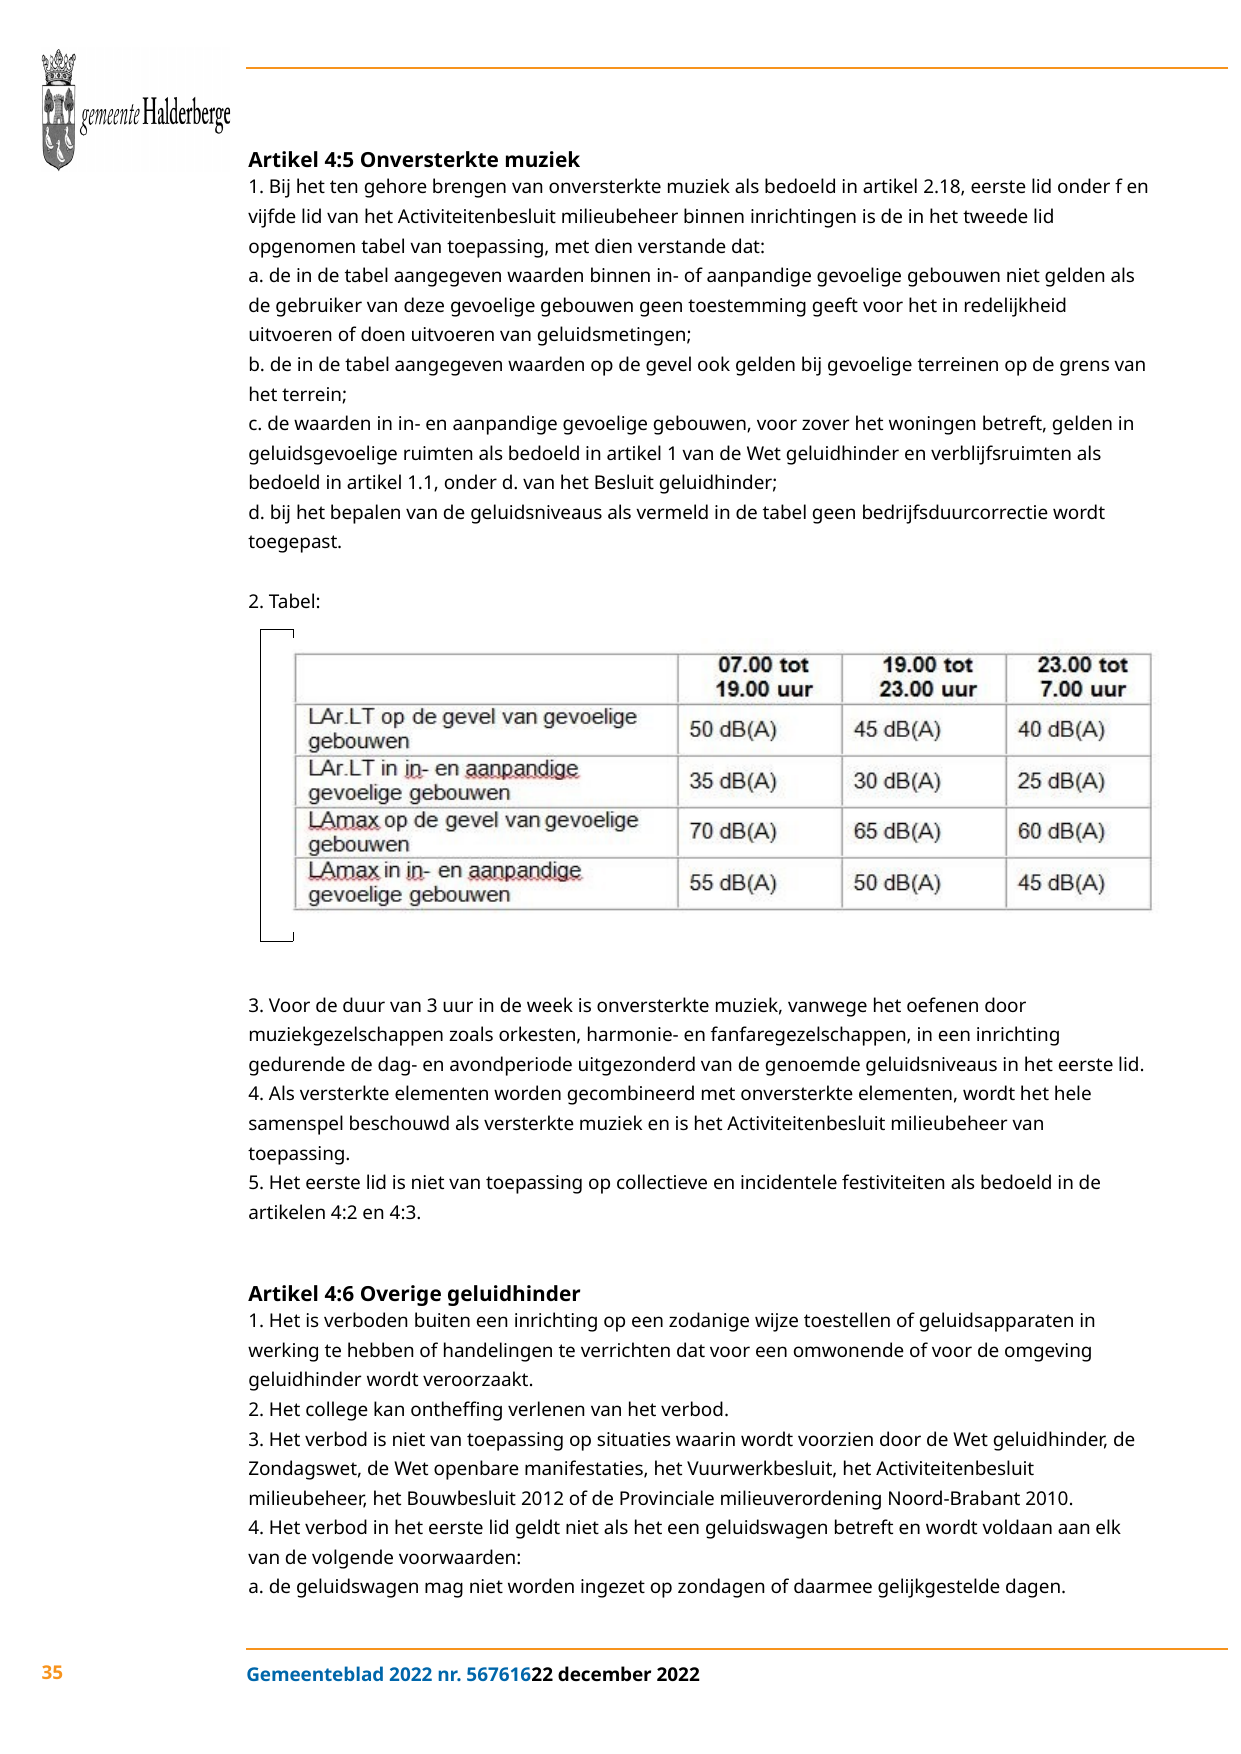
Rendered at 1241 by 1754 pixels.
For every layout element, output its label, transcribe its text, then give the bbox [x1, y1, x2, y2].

text a. de in de tabel aangegeven waarden binnen in- of aanpandige gevoelige gebouwen niet gelden als de gebruiker van deze gevoelige gebouwen geen toestemming geeft voor het in redelijkheid uitvoeren of doen uitvoeren van geluidsmetingen; [248, 262, 1152, 347]
text 3. Voor de duur van 3 uur in de week is onversterkte muziek, vanwege het oefenen door muziekgezelschappen zoals orkesten, harmonie- en fanfaregezelschappen, in een inrichting gedurende de dag- en avondperiode uitgezonderd van de genoemde geluidsniveaus in het eerste lid. [248, 992, 1152, 1077]
text 2. Het college kan ontheffing verlenen van het verbod. [248, 1396, 1152, 1422]
text Artikel 4:6 Overige geluidhinder [248, 1279, 1152, 1307]
picture [268, 638, 1173, 932]
text 1. Het is verboden buiten een inrichting op een zodanige wijze toestellen of geluidsapparaten in werking te hebben of handelingen te verrichten dat voor een omwonende of voor de omgeving geluidhinder wordt veroorzaakt. [248, 1307, 1152, 1392]
text a. de geluidswagen mag niet worden ingezet op zondagen of daarmee gelijkgestelde dagen. [248, 1574, 1152, 1599]
text b. de in de tabel aangegeven waarden op de gevel ook gelden bij gevoelige terreinen op de grens van het terrein; [248, 351, 1152, 406]
text 2. Tabel: [248, 588, 1152, 613]
text Artikel 4:5 Onversterkte muziek [248, 145, 1152, 174]
picture [41, 47, 231, 172]
text c. de waarden in in- en aanpandige gevoelige gebouwen, voor zover het woningen betreft, gelden in geluidsgevoelige ruimten als bedoeld in artikel 1 van de Wet geluidhinder en verblijfsruimten als bedoeld in artikel 1.1, onder d. van het Besluit geluidhinder; [248, 410, 1152, 495]
text d. bij het bepalen van de geluidsniveaus als vermeld in de tabel geen bedrijfsduurcorrectie wordt toegepast. [248, 499, 1152, 554]
text 4. Het verbod in het eerste lid geldt niet als het een geluidswagen betreft en wordt voldaan aan elk van de volgende voorwaarden: [248, 1514, 1152, 1570]
text 3. Het verbod is niet van toepassing op situaties waarin wordt voorzien door de Wet geluidhinder, de Zondagswet, de Wet openbare manifestaties, het Vuurwerkbesluit, het Activiteitenbesluit milieubeheer, het Bouwbesluit 2012 of de Provinciale milieuverordening Noord-Brabant 2010. [248, 1426, 1152, 1511]
text 5. Het eerste lid is niet van toepassing op collectieve en incidentele festiviteiten als bedoeld in de artikelen 4:2 en 4:3. [248, 1169, 1152, 1225]
text 1. Bij het ten gehore brengen van onversterkte muziek als bedoeld in artikel 2.18, eerste lid onder f en vijfde lid van het Activiteitenbesluit milieubeheer binnen inrichtingen is de in het tweede lid opgenomen tabel van toepassing, met dien verstande dat: [248, 174, 1152, 258]
text 4. Als versterkte elementen worden gecombineerd met onversterkte elementen, wordt het hele samenspel beschouwd als versterkte muziek en is het Activiteitenbesluit milieubeheer van toepassing. [248, 1081, 1152, 1166]
